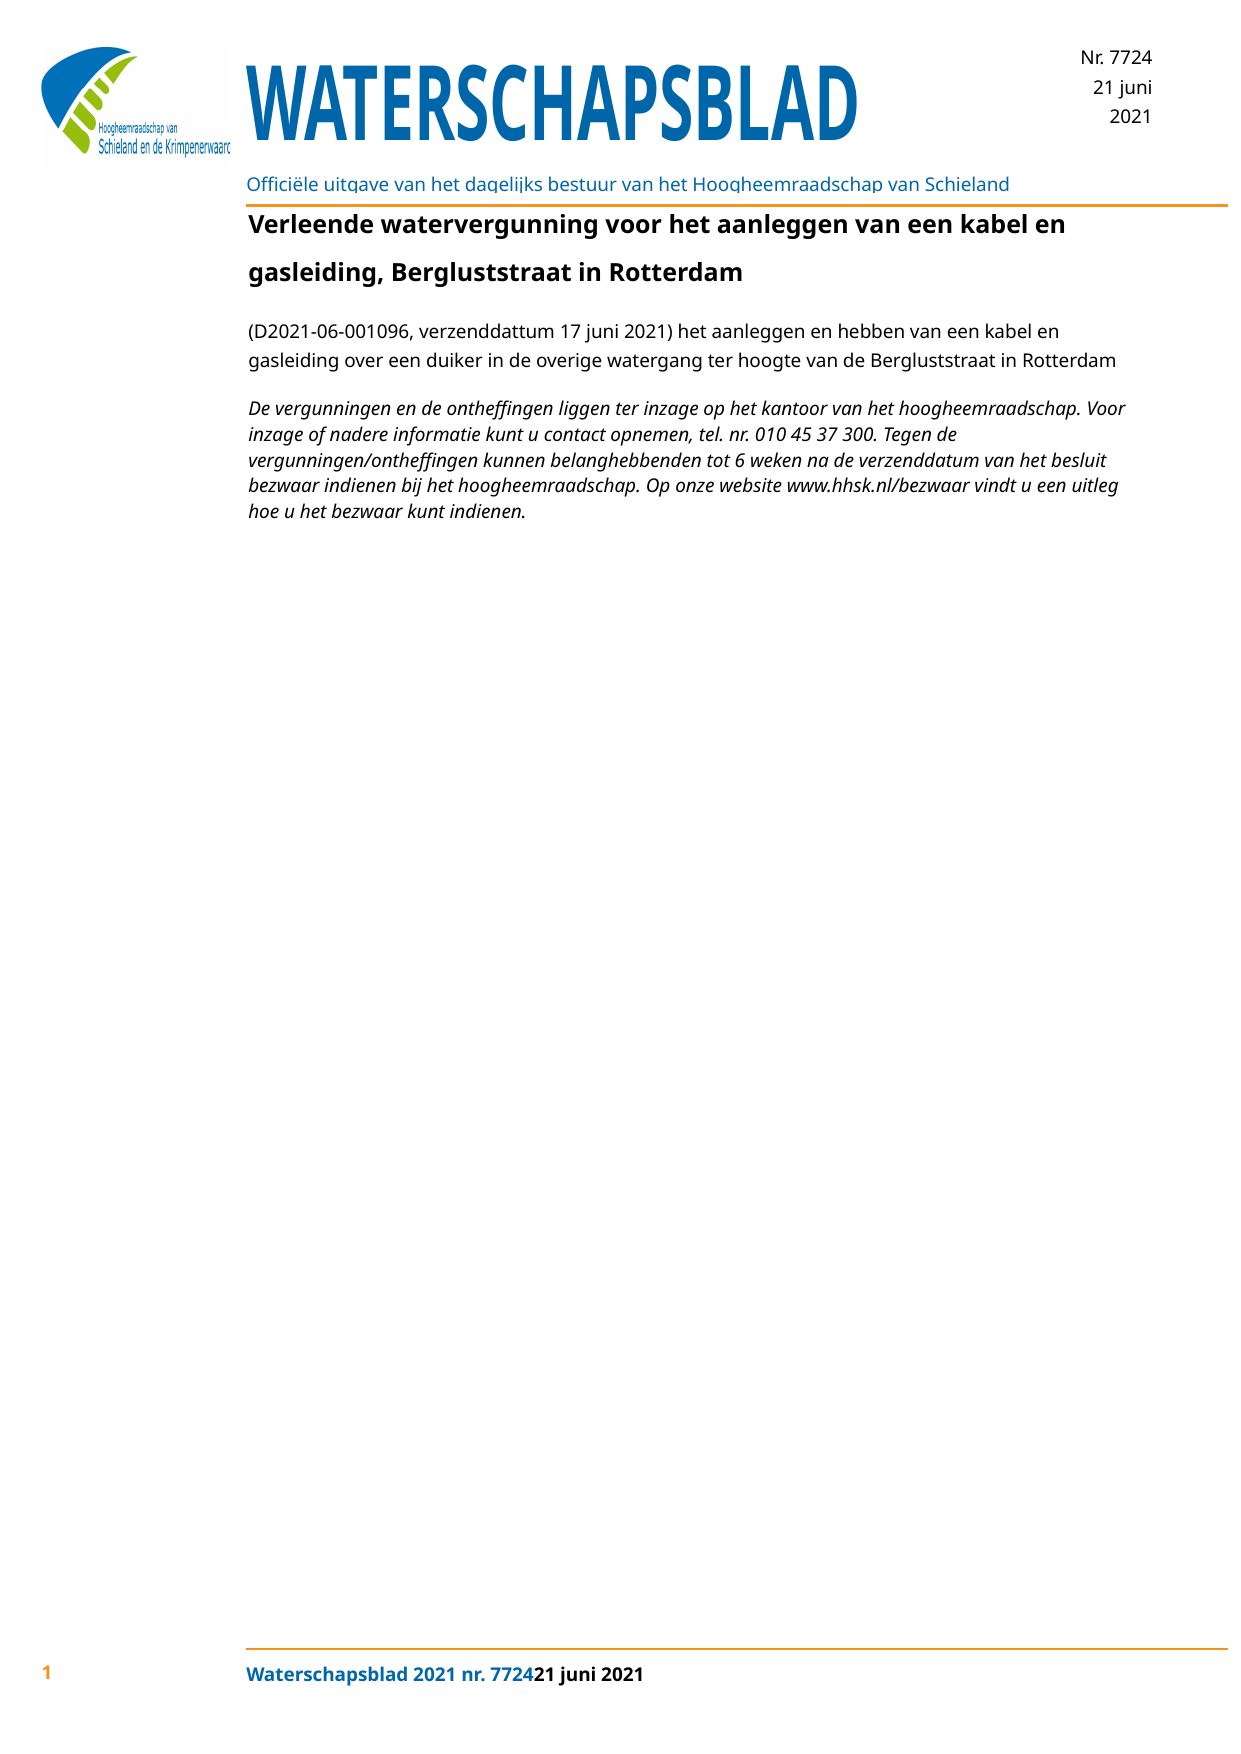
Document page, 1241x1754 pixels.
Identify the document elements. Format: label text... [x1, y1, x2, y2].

text (D2021-06-001096, verzenddattum 17 juni 2021) het aanleggen en hebben van een kabel en gasleiding over een duiker in de overige watergang ter hoogte van de Bergluststraat in Rotterdam [248, 318, 1152, 373]
picture [41, 47, 231, 172]
text De vergunningen en de ontheffingen liggen ter inzage op het kantoor van het hoogheemraadschap. Voor inzage of nadere informatie kunt u contact opnemen, tel. nr. 010 45 37 300. Tegen de vergunningen/ontheffingen kunnen belanghebbenden tot 6 weken na de verzenddatum van het besluit bezwaar indienen bij het hoogheemraadschap. Op onze website www.hhsk.nl/bezwaar vindt u een uitleg hoe u het bezwaar kunt indienen. [248, 395, 1152, 524]
text Verleende watervergunning voor het aanleggen van een kabel en gasleiding, Bergluststraat in Rotterdam [248, 207, 1152, 288]
